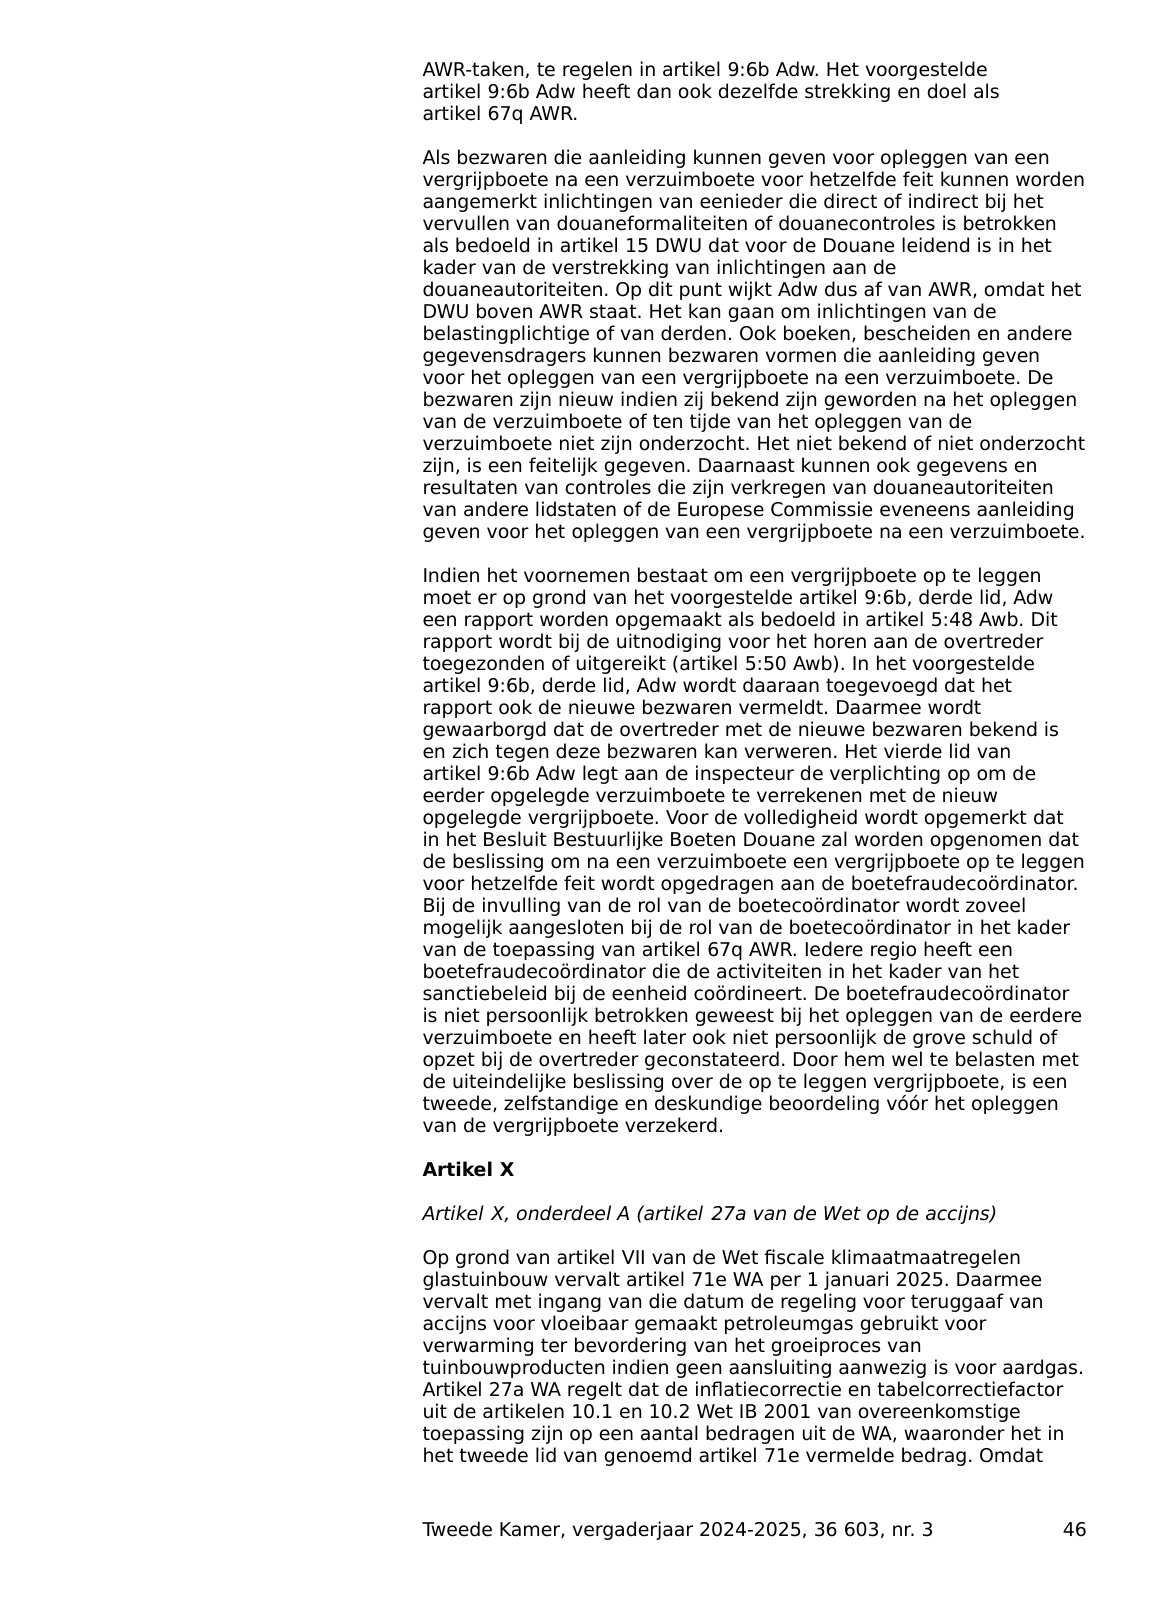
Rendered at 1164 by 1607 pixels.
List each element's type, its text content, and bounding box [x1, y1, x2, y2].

text Op grond van artikel VII van de Wet fiscale klimaatmaatregelen glastuinbouw vervalt artikel 71e WA per 1 januari 2025. Daarmee vervalt met ingang van die datum de regeling voor teruggaaf van accijns voor vloeibaar gemaakt petroleumgas gebruikt voor verwarming ter bevordering van het groeiproces van tuinbouwproducten indien geen aansluiting aanwezig is voor aardgas. Artikel 27a WA regelt dat de inflatiecorrectie en tabelcorrectiefactor uit de artikelen 10.1 en 10.2 Wet IB 2001 van overeenkomstige toepassing zijn op een aantal bedragen uit de WA, waaronder het in het tweede lid van genoemd artikel 71e vermelde bedrag. Omdat [422, 1247, 1087, 1467]
subtitle Artikel X, onderdeel A (artikel 27a van de Wet op de accijns) [422, 1203, 1087, 1225]
text AWR-taken, te regelen in artikel 9:6b Adw. Het voorgestelde artikel 9:6b Adw heeft dan ook dezelfde strekking en doel als artikel 67q AWR. [422, 59, 1087, 125]
text Indien het voornemen bestaat om een vergrijpboete op te leggen moet er op grond van het voorgestelde artikel 9:6b, derde lid, Adw een rapport worden opgemaakt als bedoeld in artikel 5:48 Awb. Dit rapport wordt bij de uitnodiging voor het horen aan de overtreder toegezonden of uitgereikt (artikel 5:50 Awb). In het voorgestelde artikel 9:6b, derde lid, Adw wordt daaraan toegevoegd dat het rapport ook de nieuwe bezwaren vermeldt. Daarmee wordt gewaarborgd dat de overtreder met de nieuwe bezwaren bekend is en zich tegen deze bezwaren kan verweren. Het vierde lid van artikel 9:6b Adw legt aan de inspecteur de verplichting op om de eerder opgelegde verzuimboete te verrekenen met de nieuw opgelegde vergrijpboete. Voor de volledigheid wordt opgemerkt dat in het Besluit Bestuurlijke Boeten Douane zal worden opgenomen dat de beslissing om na een verzuimboete een vergrijpboete op te leggen voor hetzelfde feit wordt opgedragen aan de boetefraudecoördinator. Bij de invulling van de rol van de boetecoördinator wordt zoveel mogelijk aangesloten bij de rol van de boetecoördinator in het kader van de toepassing van artikel 67q AWR. Iedere regio heeft een boetefraudecoördinator die de activiteiten in het kader van het sanctiebeleid bij de eenheid coördineert. De boetefraudecoördinator is niet persoonlijk betrokken geweest bij het opleggen van de eerdere verzuimboete en heeft later ook niet persoonlijk de grove schuld of opzet bij de overtreder geconstateerd. Door hem wel te belasten met de uiteindelijke beslissing over de op te leggen vergrijpboete, is een tweede, zelfstandige en deskundige beoordeling vóór het opleggen van de vergrijpboete verzekerd. [422, 565, 1087, 1136]
subtitle Artikel X [422, 1159, 1087, 1181]
text Als bezwaren die aanleiding kunnen geven voor opleggen van een vergrijpboete na een verzuimboete voor hetzelfde feit kunnen worden aangemerkt inlichtingen van eenieder die direct of indirect bij het vervullen van douaneformaliteiten of douanecontroles is betrokken als bedoeld in artikel 15 DWU dat voor de Douane leidend is in het kader van de verstrekking van inlichtingen aan de douaneautoriteiten. Op dit punt wijkt Adw dus af van AWR, omdat het DWU boven AWR staat. Het kan gaan om inlichtingen van de belastingplichtige of van derden. Ook boeken, bescheiden en andere gegevensdragers kunnen bezwaren vormen die aanleiding geven voor het opleggen van een vergrijpboete na een verzuimboete. De bezwaren zijn nieuw indien zij bekend zijn geworden na het opleggen van de verzuimboete of ten tijde van het opleggen van de verzuimboete niet zijn onderzocht. Het niet bekend of niet onderzocht zijn, is een feitelijk gegeven. Daarnaast kunnen ook gegevens en resultaten van controles die zijn verkregen van douaneautoriteiten van andere lidstaten of de Europese Commissie eveneens aanleiding geven voor het opleggen van een vergrijpboete na een verzuimboete. [422, 147, 1087, 543]
